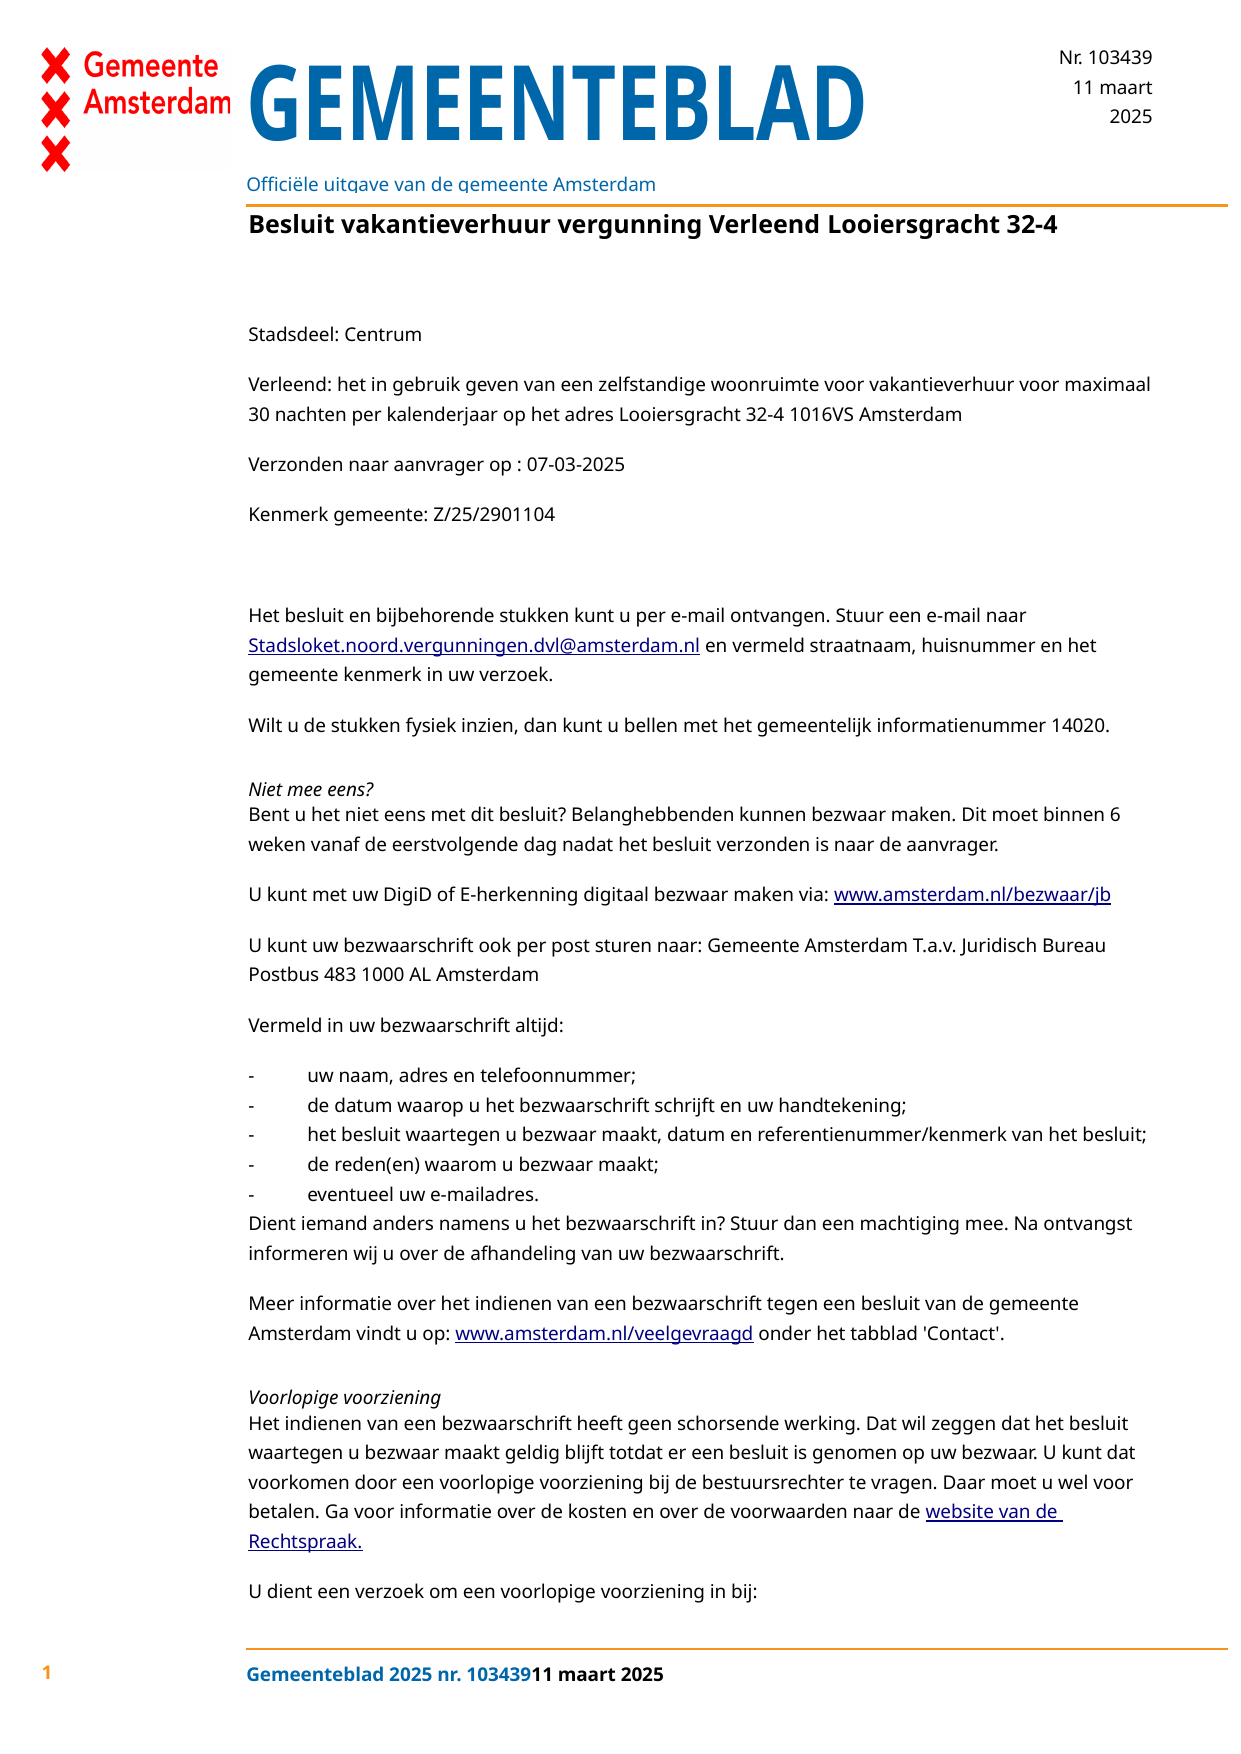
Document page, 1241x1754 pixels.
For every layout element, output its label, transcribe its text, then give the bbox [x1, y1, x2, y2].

text Voorlopige voorziening [248, 1384, 1152, 1410]
list de reden(en) waarom u bezwaar maakt; [248, 1151, 1152, 1177]
text Kenmerk gemeente: Z/25/2901104 [248, 502, 1152, 527]
text Verzonden naar aanvrager op : 07-03-2025 [248, 451, 1152, 477]
text Meer informatie over het indienen van een bezwaarschrift tegen een besluit van de gemeente Amsterdam vindt u op: www.amsterdam.nl/veelgevraagd onder het tabblad 'Contact'. [248, 1290, 1152, 1346]
text Stadsdeel: Centrum [248, 321, 1152, 346]
list eventueel uw e-mailadres. [248, 1181, 1152, 1207]
list de datum waarop u het bezwaarschrift schrijft en uw handtekening; [248, 1092, 1152, 1118]
list het besluit waartegen u bezwaar maakt, datum en referentienummer/kenmerk van het besluit; [248, 1122, 1152, 1147]
text Wilt u de stukken fysiek inzien, dan kunt u bellen met het gemeentelijk informatienummer 14020. [248, 712, 1152, 738]
text Dient iemand anders namens u het bezwaarschrift in? Stuur dan een machtiging mee. Na ontvangst informeren wij u over de afhandeling van uw bezwaarschrift. [248, 1210, 1152, 1266]
text U dient een verzoek om een voorlopige voorziening in bij: [248, 1578, 1152, 1604]
text Niet mee eens? [248, 776, 1152, 802]
picture [41, 47, 231, 172]
text Het indienen van een bezwaarschrift heeft geen schorsende werking. Dat wil zeggen dat het besluit waartegen u bezwaar maakt geldig blijft totdat er een besluit is genomen op uw bezwaar. U kunt dat voorkomen door een voorlopige voorziening bij de bestuursrechter te vragen. Daar moet u wel voor betalen. Ga voor informatie over de kosten en over de voorwaarden naar de website van de Rechtspraak. [248, 1410, 1152, 1554]
text Bent u het niet eens met dit besluit? Belanghebbenden kunnen bezwaar maken. Dit moet binnen 6 weken vanaf de eerstvolgende dag nadat het besluit verzonden is naar de aanvrager. [248, 802, 1152, 857]
list uw naam, adres en telefoonnummer; [248, 1062, 1152, 1088]
text Besluit vakantieverhuur vergunning Verleend Looiersgracht 32-4 [248, 207, 1152, 241]
text U kunt met uw DigiD of E-herkenning digitaal bezwaar maken via: www.amsterdam.nl/bezwaar/jb [248, 882, 1152, 907]
text Vermeld in uw bezwaarschrift altijd: [248, 1012, 1152, 1038]
text Het besluit en bijbehorende stukken kunt u per e-mail ontvangen. Stuur een e-mail naar Stadsloket.noord.vergunningen.dvl@amsterdam.nl en vermeld straatnaam, huisnummer en het gemeente kenmerk in uw verzoek. [248, 602, 1152, 687]
text U kunt uw bezwaarschrift ook per post sturen naar: Gemeente Amsterdam T.a.v. Juridisch Bureau Postbus 483 1000 AL Amsterdam [248, 932, 1152, 987]
text Verleend: het in gebruik geven van een zelfstandige woonruimte voor vakantieverhuur voor maximaal 30 nachten per kalenderjaar op het adres Looiersgracht 32-4 1016VS Amsterdam [248, 371, 1152, 426]
